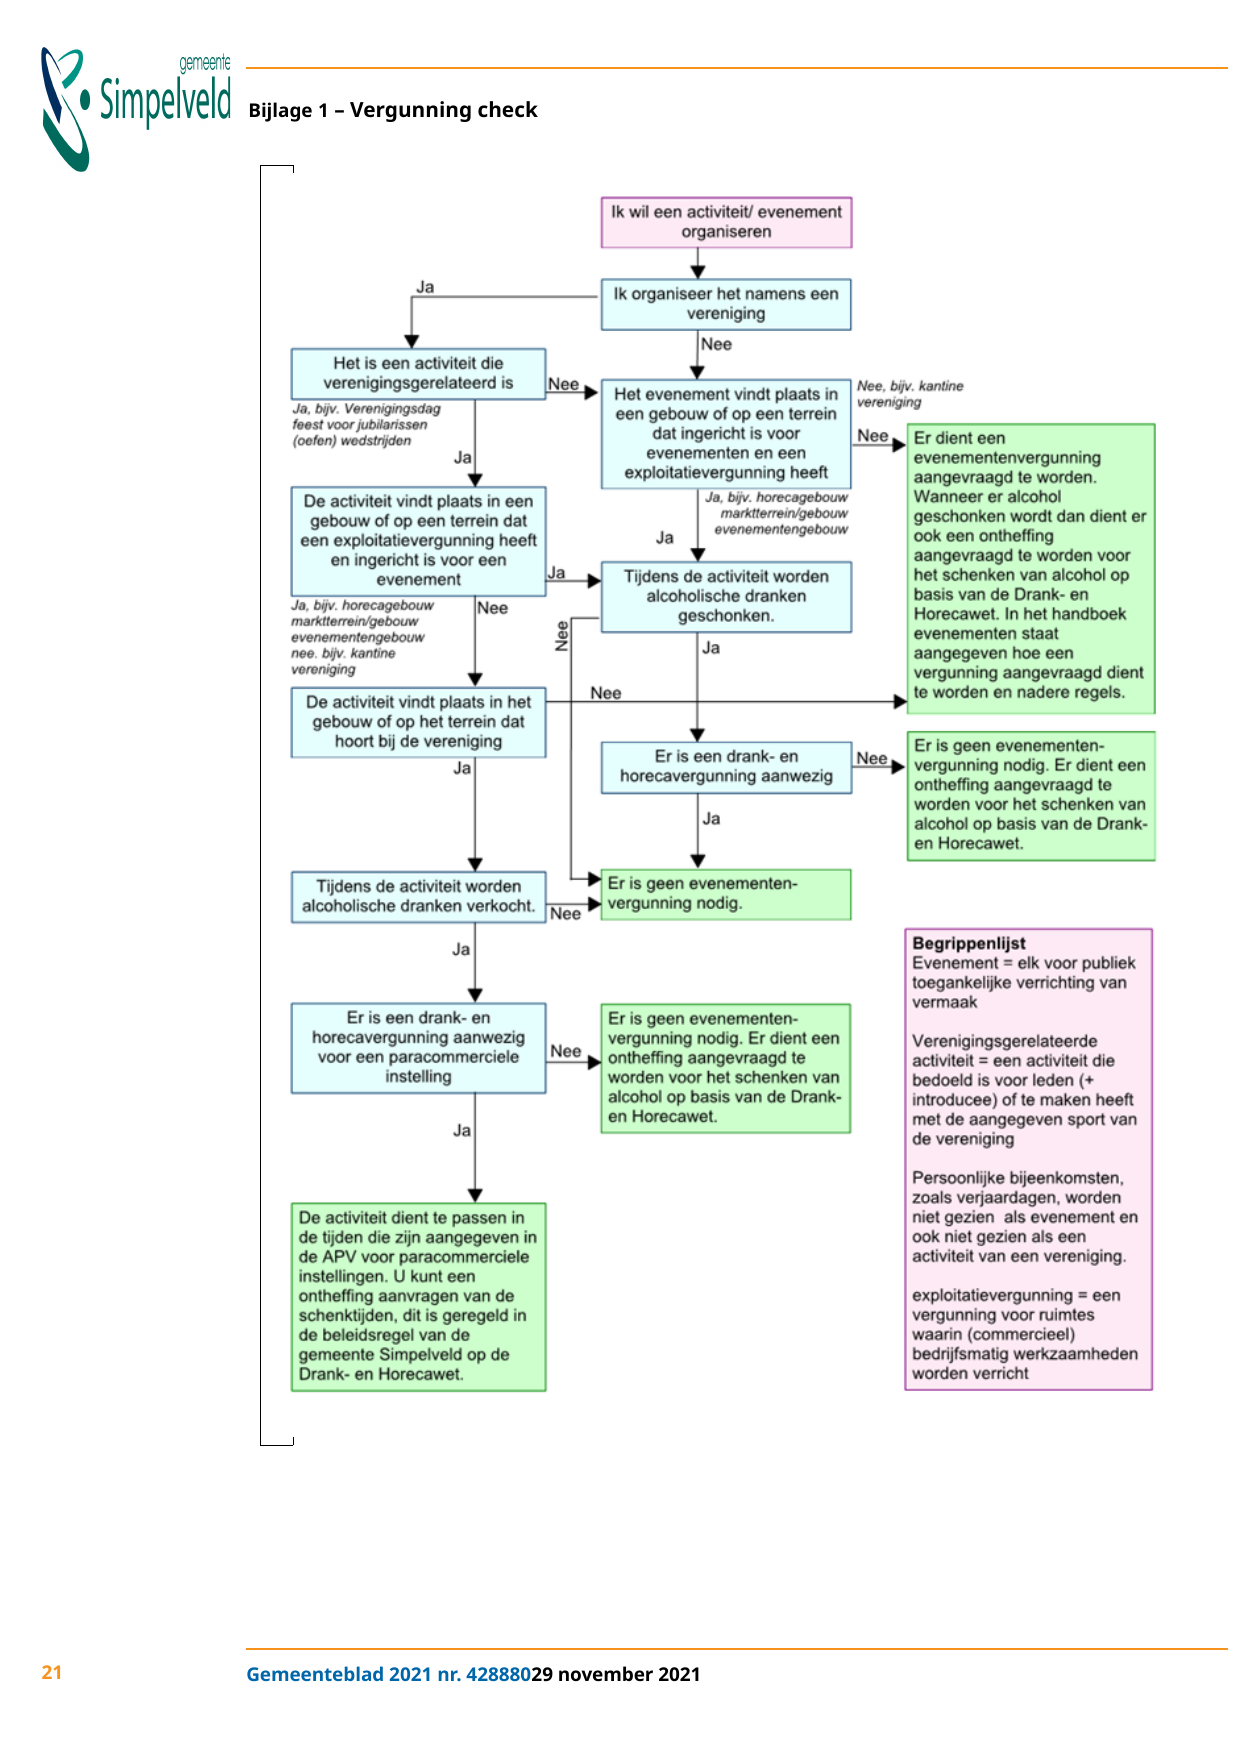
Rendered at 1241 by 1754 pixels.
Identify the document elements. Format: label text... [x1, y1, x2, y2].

picture [268, 173, 1173, 1437]
picture [41, 47, 231, 172]
text Bijlage 1 – Vergunning check [248, 95, 1152, 123]
